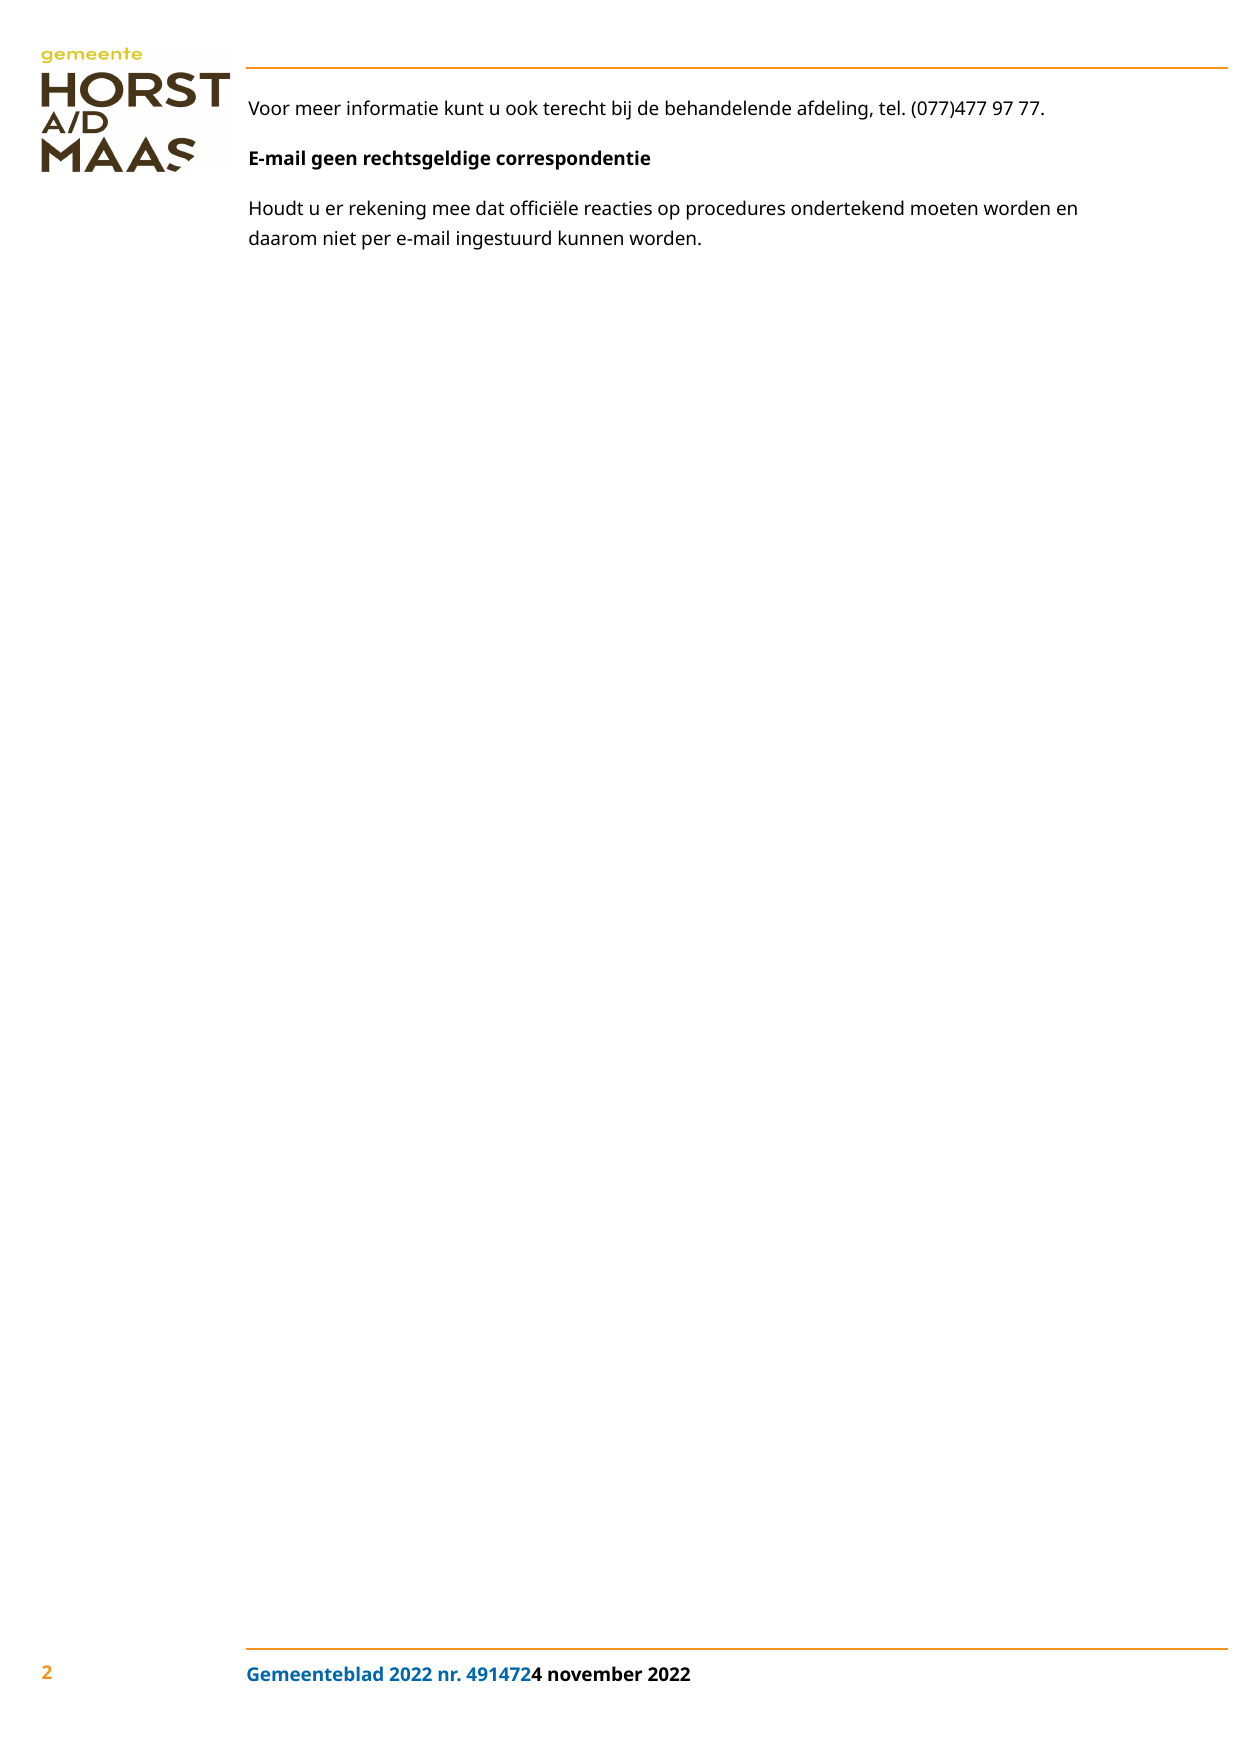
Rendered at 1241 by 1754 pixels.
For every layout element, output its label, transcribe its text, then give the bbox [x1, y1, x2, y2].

text Houdt u er rekening mee dat officiële reacties op procedures ondertekend moeten worden en daarom niet per e-mail ingestuurd kunnen worden. [248, 196, 1152, 251]
text E-mail geen rechtsgeldige correspondentie [248, 145, 1152, 171]
picture [41, 47, 231, 172]
text Voor meer informatie kunt u ook terecht bij de behandelende afdeling, tel. (077)477 97 77. [248, 95, 1152, 121]
